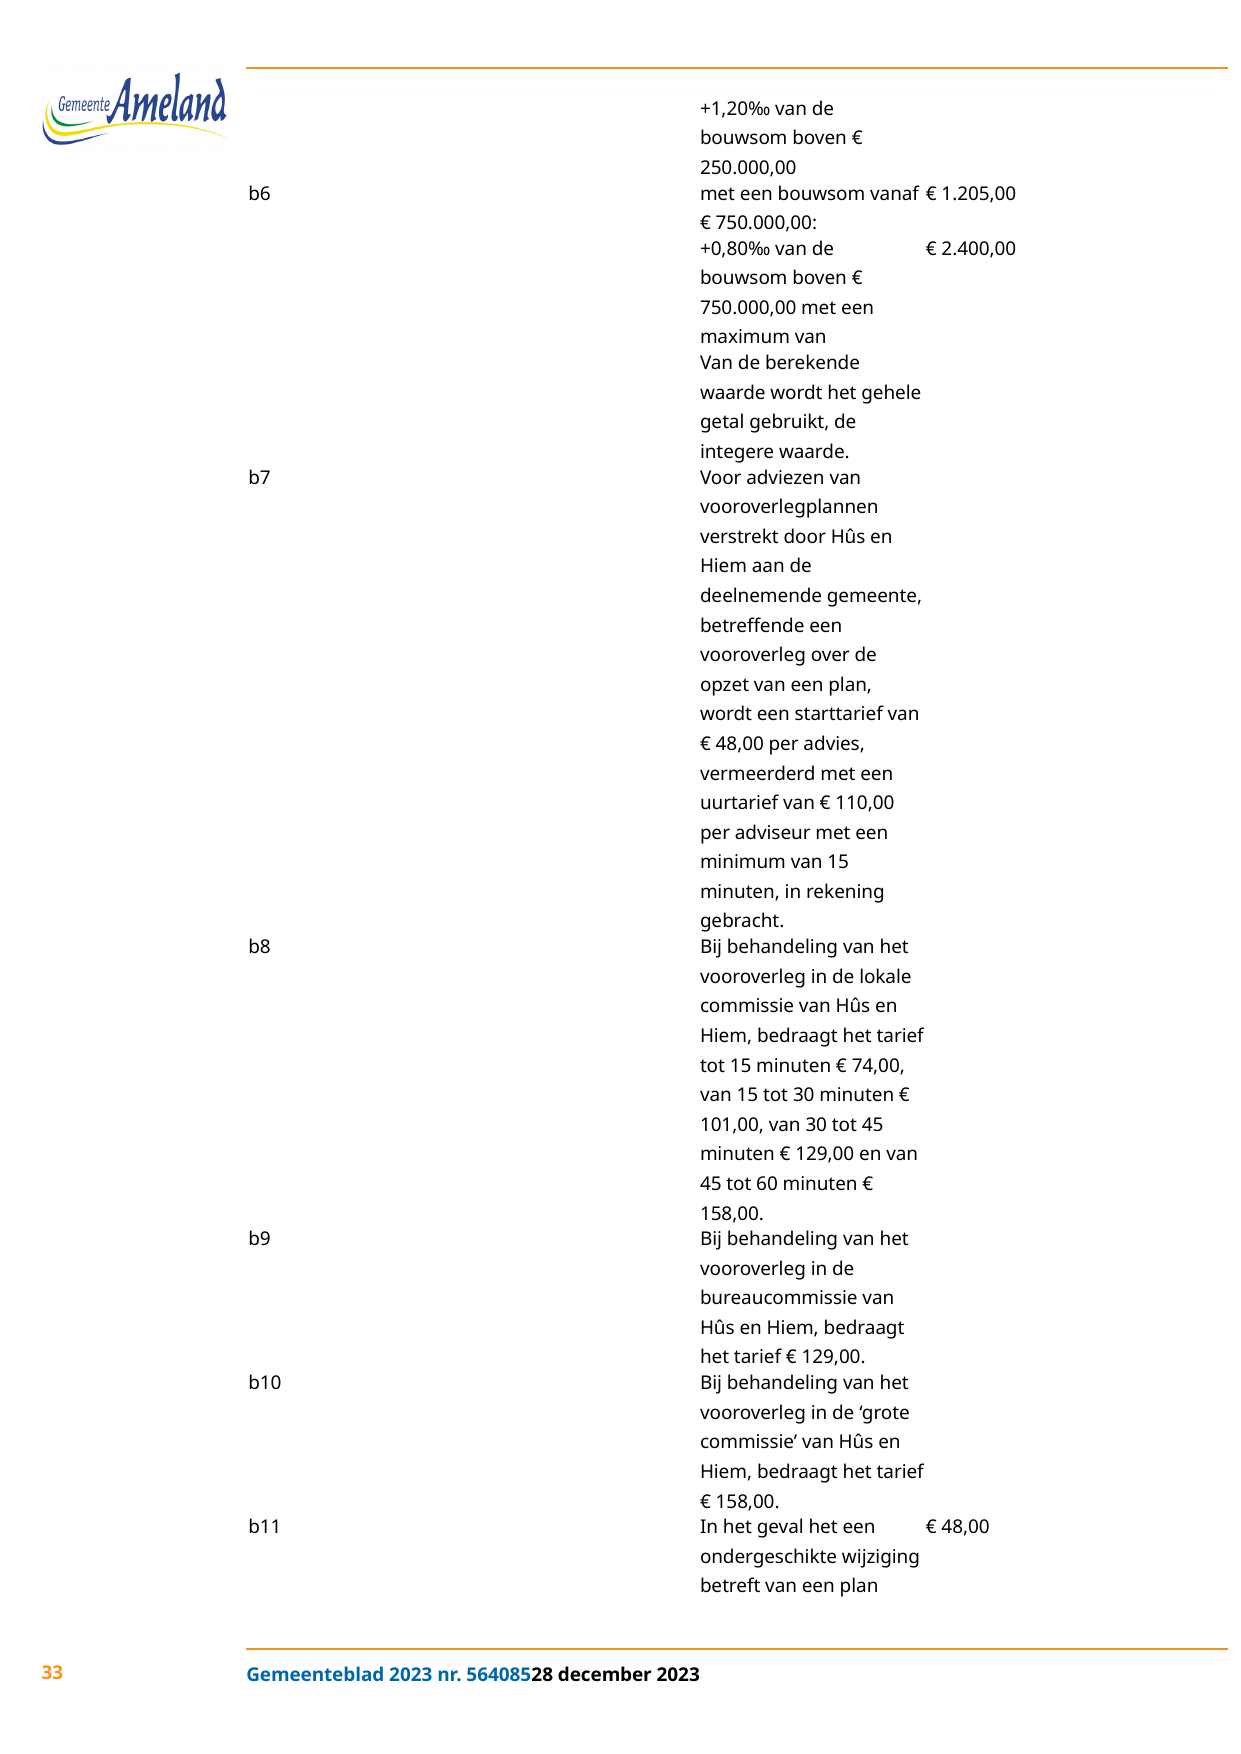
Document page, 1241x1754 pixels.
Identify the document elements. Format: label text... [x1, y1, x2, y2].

picture [41, 47, 231, 172]
table_cell +0,80‰ van de bouwsom boven € 750.000,00 met een maximum van [700, 235, 926, 349]
table_cell met een bouwsom vanaf € 750.000,00: [700, 180, 926, 235]
table_cell b10 [248, 1370, 700, 1513]
table_cell Bij behandeling van het vooroverleg in de bureaucommissie van Hûs en Hiem, bedraagt het tarief € 129,00. [700, 1225, 926, 1369]
table_cell [926, 95, 1152, 180]
table_cell [248, 95, 474, 180]
table_cell b7 [248, 464, 700, 933]
table_cell [248, 235, 474, 349]
table_cell In het geval het een ondergeschikte wijziging betreft van een plan [700, 1514, 926, 1598]
table_cell [926, 1370, 1152, 1513]
table_cell +1,20‰ van de bouwsom boven € 250.000,00 [700, 95, 926, 180]
table_cell Bij behandeling van het vooroverleg in de ‘grote commissie’ van Hûs en Hiem, bedraagt het tarief € 158,00. [700, 1370, 926, 1513]
table_cell b11 [248, 1514, 700, 1598]
table_cell [926, 350, 1152, 464]
table_cell [926, 464, 1152, 933]
table_cell [474, 95, 700, 180]
table_cell € 1.205,00 [926, 180, 1152, 235]
table_cell b6 [248, 180, 700, 235]
table_cell € 2.400,00 [926, 235, 1152, 349]
table_cell [926, 1225, 1152, 1369]
table_cell [926, 934, 1152, 1225]
table_cell € 48,00 [926, 1514, 1152, 1598]
table_cell [248, 350, 474, 464]
table_cell Voor adviezen van vooroverlegplannen verstrekt door Hûs en Hiem aan de deelnemende gemeente, betreffende een vooroverleg over de opzet van een plan, wordt een starttarief van € 48,00 per advies, vermeerderd met een uurtarief van € 110,00 per adviseur met een minimum van 15 minuten, in rekening gebracht. [700, 464, 926, 933]
table_cell [474, 350, 700, 464]
table_cell [474, 235, 700, 349]
table_cell b8 [248, 934, 700, 1225]
table_cell b9 [248, 1225, 700, 1369]
table_cell Bij behandeling van het vooroverleg in de lokale commissie van Hûs en Hiem, bedraagt het tarief tot 15 minuten € 74,00, van 15 tot 30 minuten € 101,00, van 30 tot 45 minuten € 129,00 en van 45 tot 60 minuten € 158,00. [700, 934, 926, 1225]
table_cell Van de berekende waarde wordt het gehele getal gebruikt, de integere waarde. [700, 350, 926, 464]
